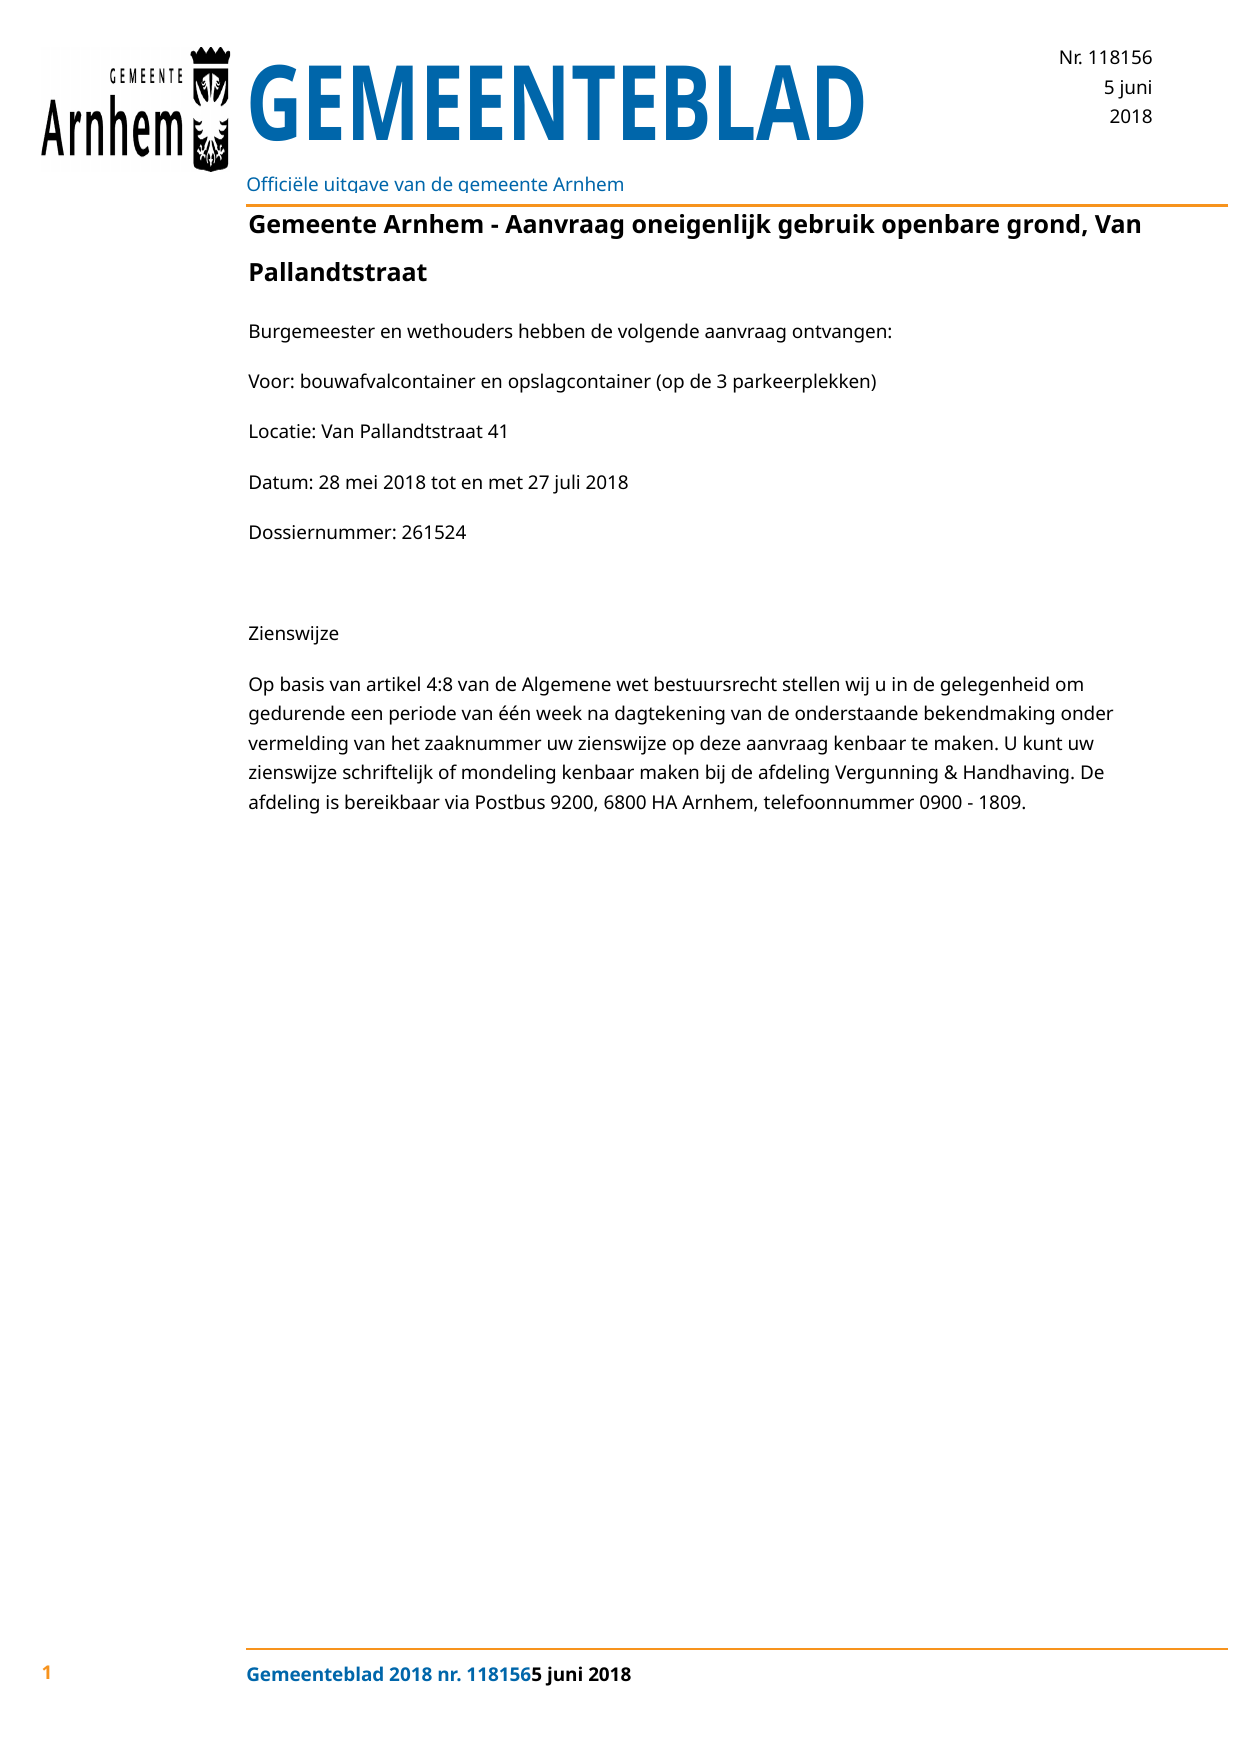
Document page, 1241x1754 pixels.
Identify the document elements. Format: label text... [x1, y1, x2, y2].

picture [41, 47, 231, 172]
text Locatie: Van Pallandtstraat 41 [248, 419, 1152, 444]
text Zienswijze [248, 620, 1152, 646]
text Burgemeester en wethouders hebben de volgende aanvraag ontvangen: [248, 318, 1152, 344]
text Op basis van artikel 4:8 van de Algemene wet bestuursrecht stellen wij u in de gelegenheid om gedurende een periode van één week na dagtekening van de onderstaande bekendmaking onder vermelding van het zaaknummer uw zienswijze op deze aanvraag kenbaar te maken. U kunt uw zienswijze schriftelijk of mondeling kenbaar maken bij de afdeling Vergunning & Handhaving. De afdeling is bereikbaar via Postbus 9200, 6800 HA Arnhem, telefoonnummer 0900 - 1809. [248, 671, 1152, 815]
text Dossiernummer: 261524 [248, 519, 1152, 545]
text Datum: 28 mei 2018 tot en met 27 juli 2018 [248, 469, 1152, 495]
text Gemeente Arnhem - Aanvraag oneigenlijk gebruik openbare grond, Van Pallandtstraat [248, 207, 1152, 288]
text Voor: bouwafvalcontainer en opslagcontainer (op de 3 parkeerplekken) [248, 368, 1152, 394]
